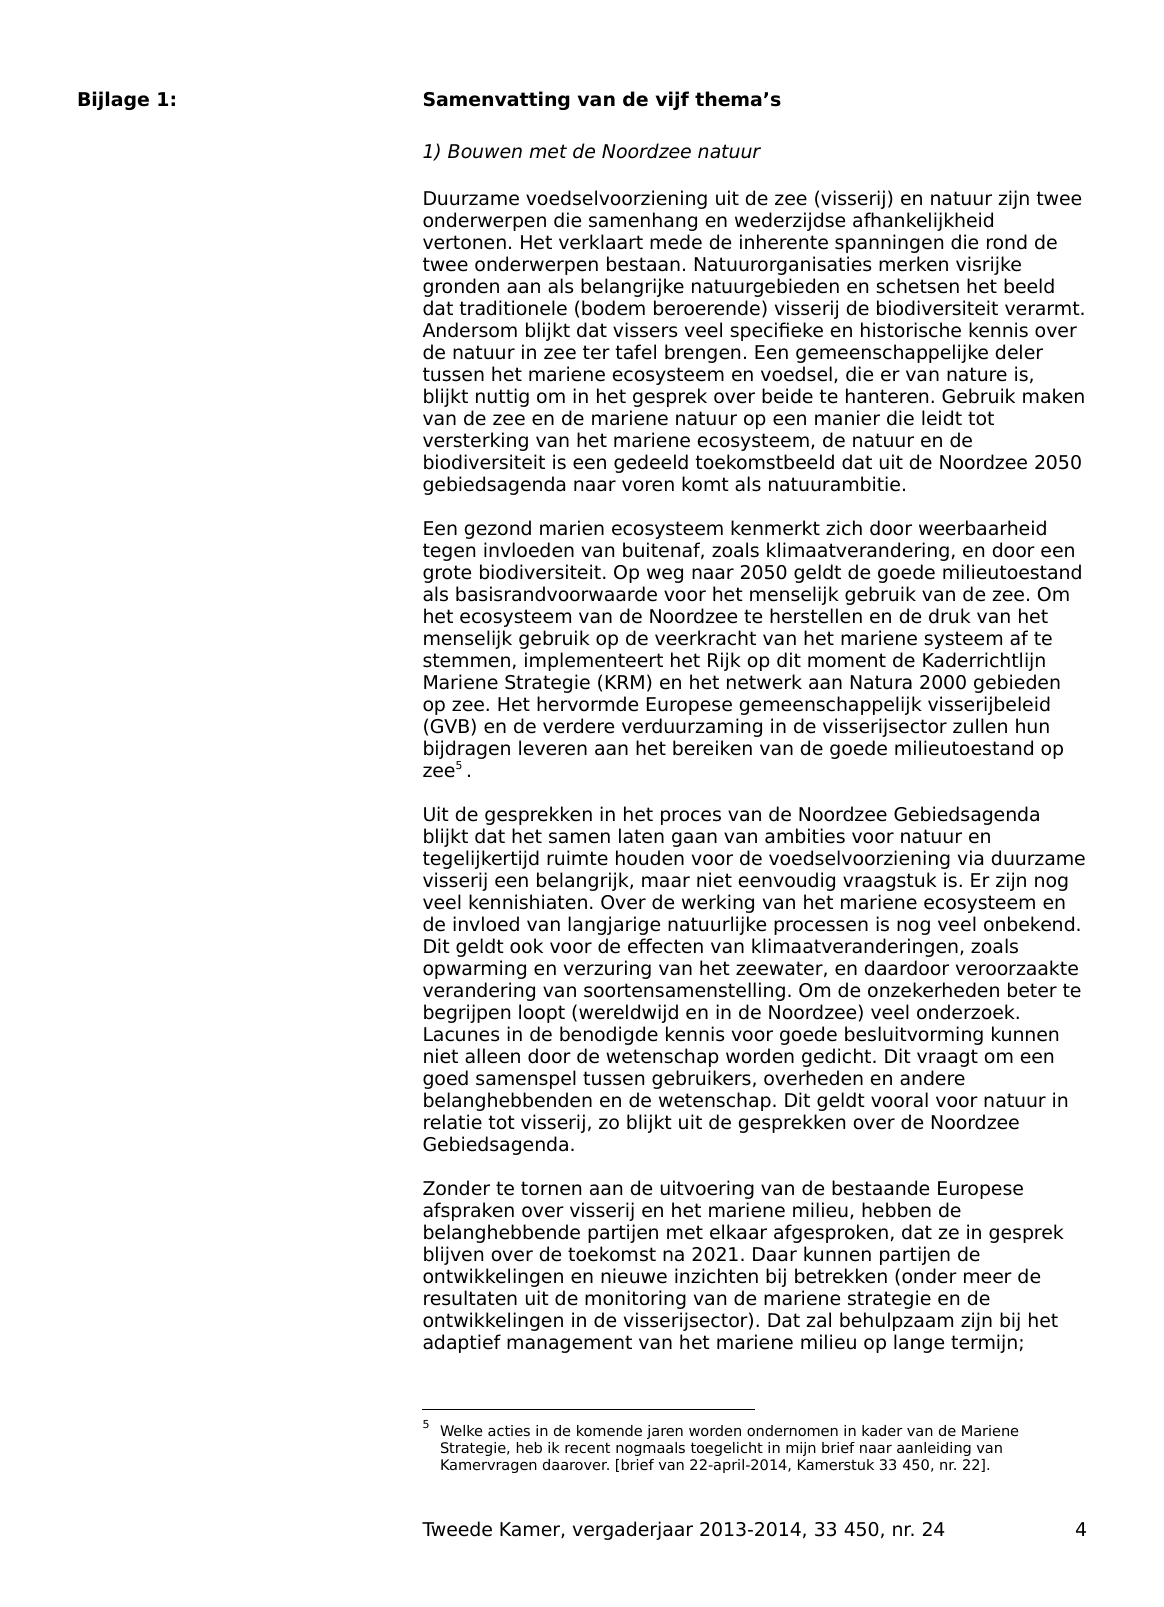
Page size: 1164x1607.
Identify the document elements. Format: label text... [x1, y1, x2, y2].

text Uit de gesprekken in het proces van de Noordzee Gebiedsagenda blijkt dat het samen laten gaan van ambities voor natuur en tegelijkertijd ruimte houden voor de voedselvoorziening via duurzame visserij een belangrijk, maar niet eenvoudig vraagstuk is. Er zijn nog veel kennishiaten. Over de werking van het mariene ecosysteem en de invloed van langjarige natuurlijke processen is nog veel onbekend. Dit geldt ook voor de effecten van klimaatveranderingen, zoals opwarming en verzuring van het zeewater, en daardoor veroorzaakte verandering van soortensamenstelling. Om de onzekerheden beter te begrijpen loopt (wereldwijd en in de Noordzee) veel onderzoek. Lacunes in de benodigde kennis voor goede besluitvorming kunnen niet alleen door de wetenschap worden gedicht. Dit vraagt om een goed samenspel tussen gebruikers, overheden en andere belanghebbenden en de wetenschap. Dit geldt vooral voor natuur in relatie tot visserij, zo blijkt uit de gesprekken over de Noordzee Gebiedsagenda. [422, 804, 1087, 1156]
text Zonder te tornen aan de uitvoering van de bestaande Europese afspraken over visserij en het mariene milieu, hebben de belanghebbende partijen met elkaar afgesproken, dat ze in gesprek blijven over de toekomst na 2021. Daar kunnen partijen de ontwikkelingen en nieuwe inzichten bij betrekken (onder meer de resultaten uit de monitoring van de mariene strategie en de ontwikkelingen in de visserijsector). Dat zal behulpzaam zijn bij het adaptief management van het mariene milieu op lange termijn; [422, 1178, 1087, 1353]
subtitle Bijlage 1: Samenvatting van de vijf thema’s [77, 89, 1087, 111]
text Duurzame voedselvoorziening uit de zee (visserij) en natuur zijn twee onderwerpen die samenhang en wederzijdse afhankelijkheid vertonen. Het verklaart mede de inherente spanningen die rond de twee onderwerpen bestaan. Natuurorganisaties merken visrijke gronden aan als belangrijke natuurgebieden en schetsen het beeld dat traditionele (bodem beroerende) visserij de biodiversiteit verarmt. Andersom blijkt dat vissers veel specifieke en historische kennis over de natuur in zee ter tafel brengen. Een gemeenschappelijke deler tussen het mariene ecosysteem en voedsel, die er van nature is, blijkt nuttig om in het gesprek over beide te hanteren. Gebruik maken van de zee en de mariene natuur op een manier die leidt tot versterking van het mariene ecosysteem, de natuur en de biodiversiteit is een gedeeld toekomstbeeld dat uit de Noordzee 2050 gebiedsagenda naar voren komt als natuurambitie. [422, 188, 1087, 496]
text Welke acties in de komende jaren worden ondernomen in kader van de Mariene Strategie, heb ik recent nogmaals toegelicht in mijn brief naar aanleiding van Kamervragen daarover. [brief van 22-april-2014, Kamerstuk 33 450, nr. 22]. [422, 1418, 1087, 1474]
subtitle 1) Bouwen met de Noordzee natuur [422, 141, 1087, 163]
text Een gezond marien ecosysteem kenmerkt zich door weerbaarheid tegen invloeden van buitenaf, zoals klimaatverandering, en door een grote biodiversiteit. Op weg naar 2050 geldt de goede milieutoestand als basisrandvoorwaarde voor het menselijk gebruik van de zee. Om het ecosysteem van de Noordzee te herstellen en de druk van het menselijk gebruik op de veerkracht van het mariene systeem af te stemmen, implementeert het Rijk op dit moment de Kaderrichtlijn Mariene Strategie (KRM) en het netwerk aan Natura 2000 gebieden op zee. Het hervormde Europese gemeenschappelijk visserijbeleid (GVB) en de verdere verduurzaming in de visserijsector zullen hun bijdragen leveren aan het bereiken van de goede milieutoestand op zee. [422, 518, 1087, 782]
